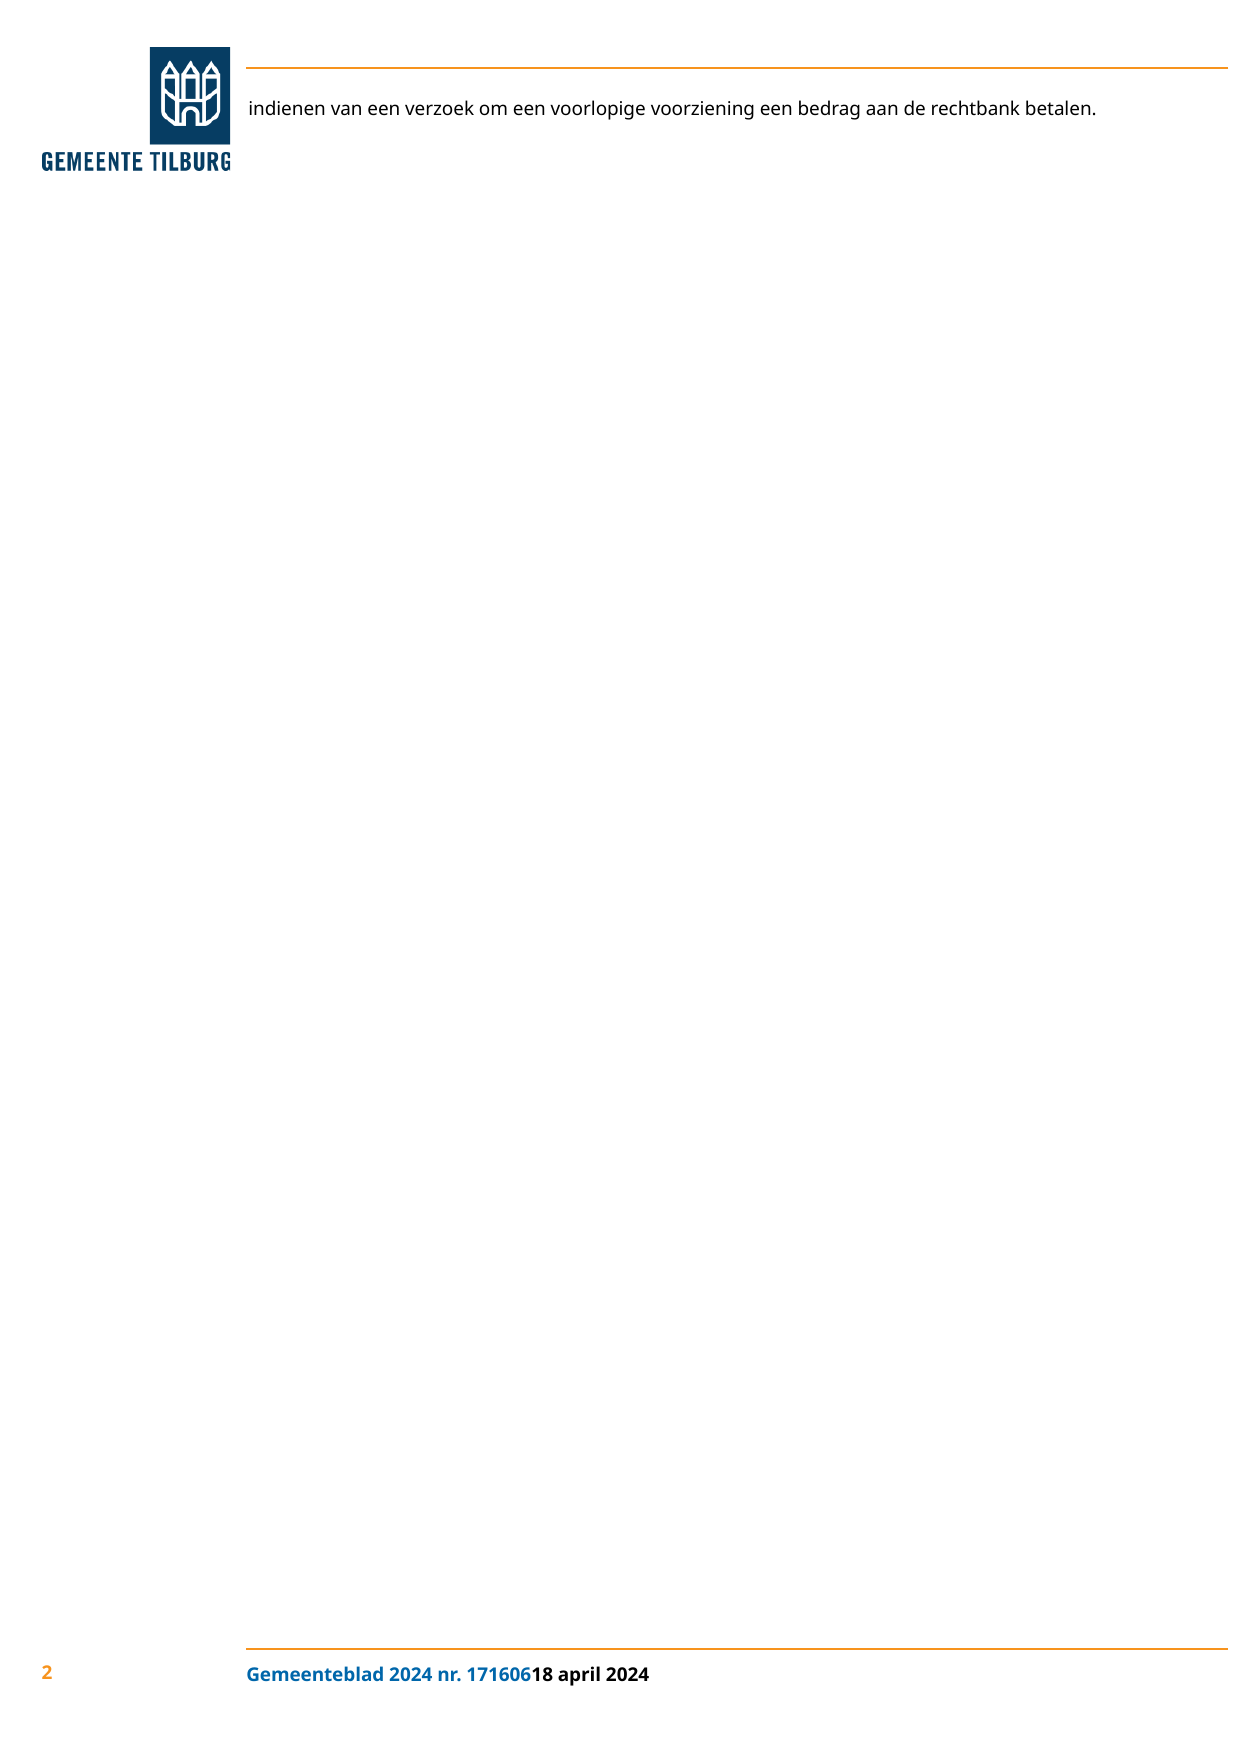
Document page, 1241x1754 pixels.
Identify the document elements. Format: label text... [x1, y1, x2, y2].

picture [41, 47, 231, 172]
text indienen van een verzoek om een voorlopige voorziening een bedrag aan de rechtbank betalen. [248, 95, 1152, 121]
